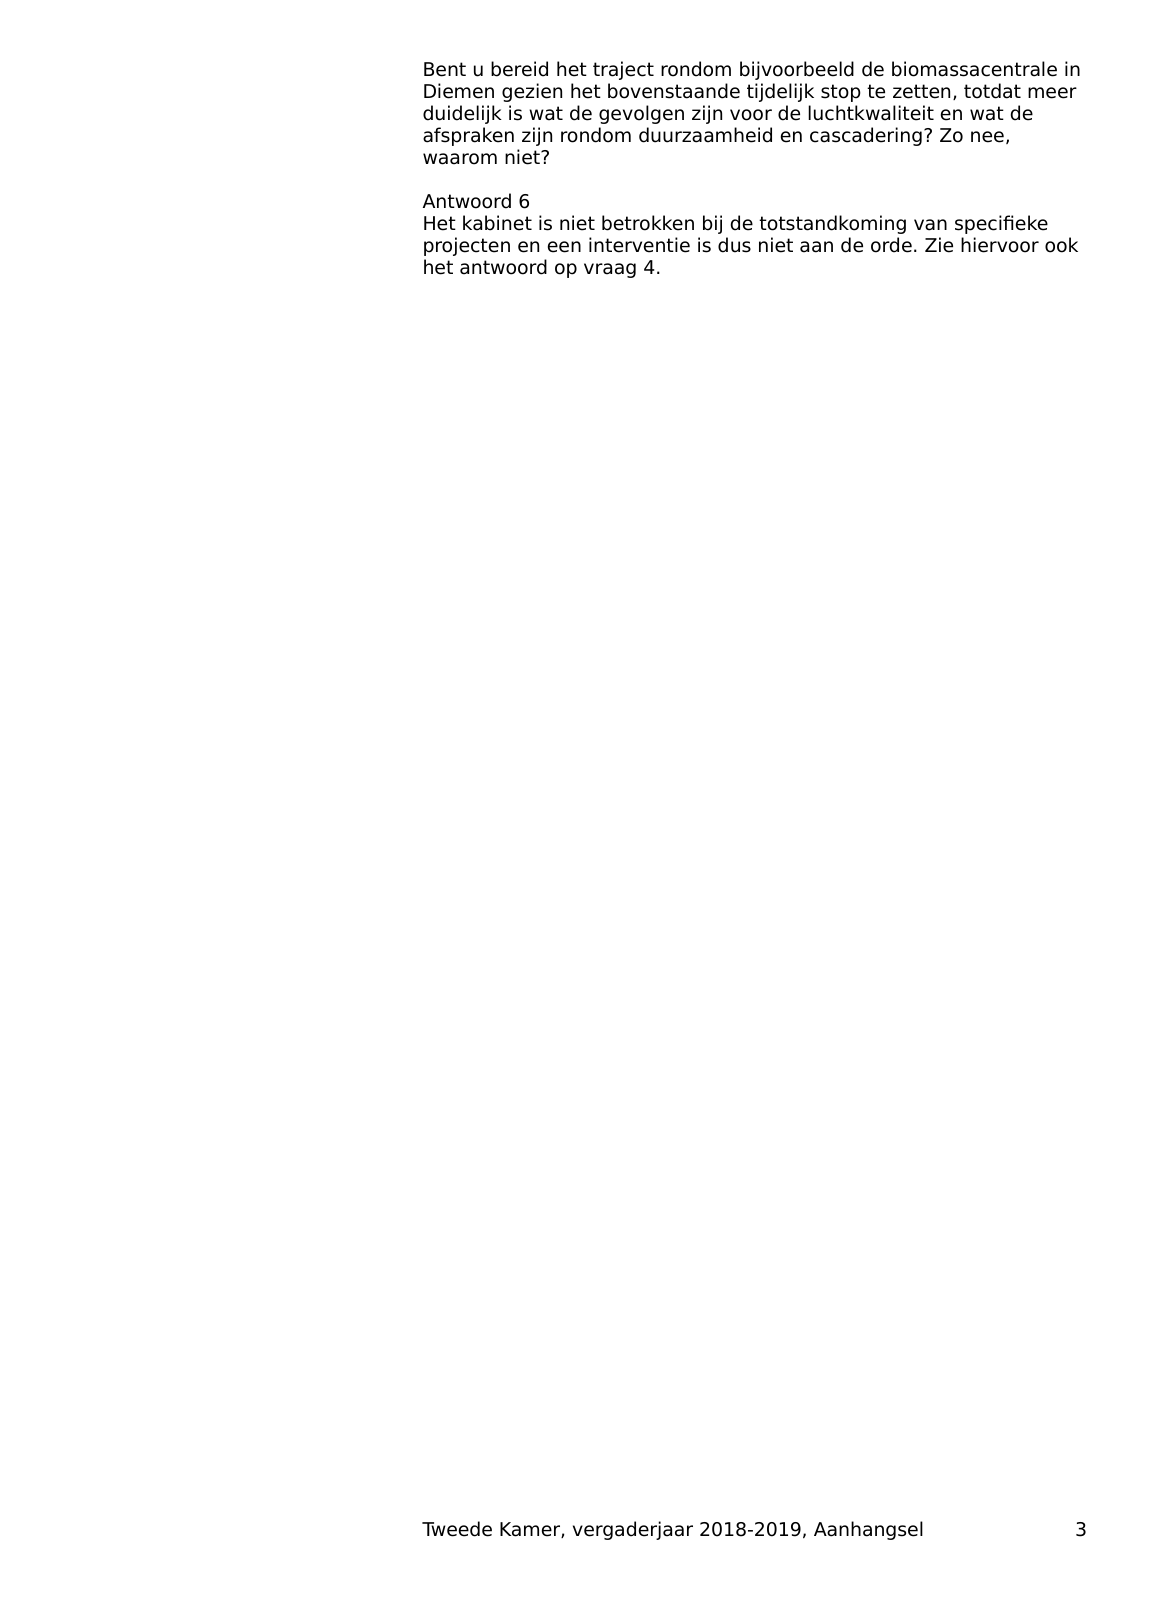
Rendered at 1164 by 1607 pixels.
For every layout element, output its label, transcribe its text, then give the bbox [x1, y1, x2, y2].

text Het kabinet is niet betrokken bij de totstandkoming van specifieke projecten en een interventie is dus niet aan de orde. Zie hiervoor ook het antwoord op vraag 4. [422, 213, 1087, 279]
text Antwoord 6 [422, 191, 1087, 213]
text Bent u bereid het traject rondom bijvoorbeeld de biomassacentrale in Diemen gezien het bovenstaande tijdelijk stop te zetten, totdat meer duidelijk is wat de gevolgen zijn voor de luchtkwaliteit en wat de afspraken zijn rondom duurzaamheid en cascadering? Zo nee, waarom niet? [422, 59, 1087, 169]
